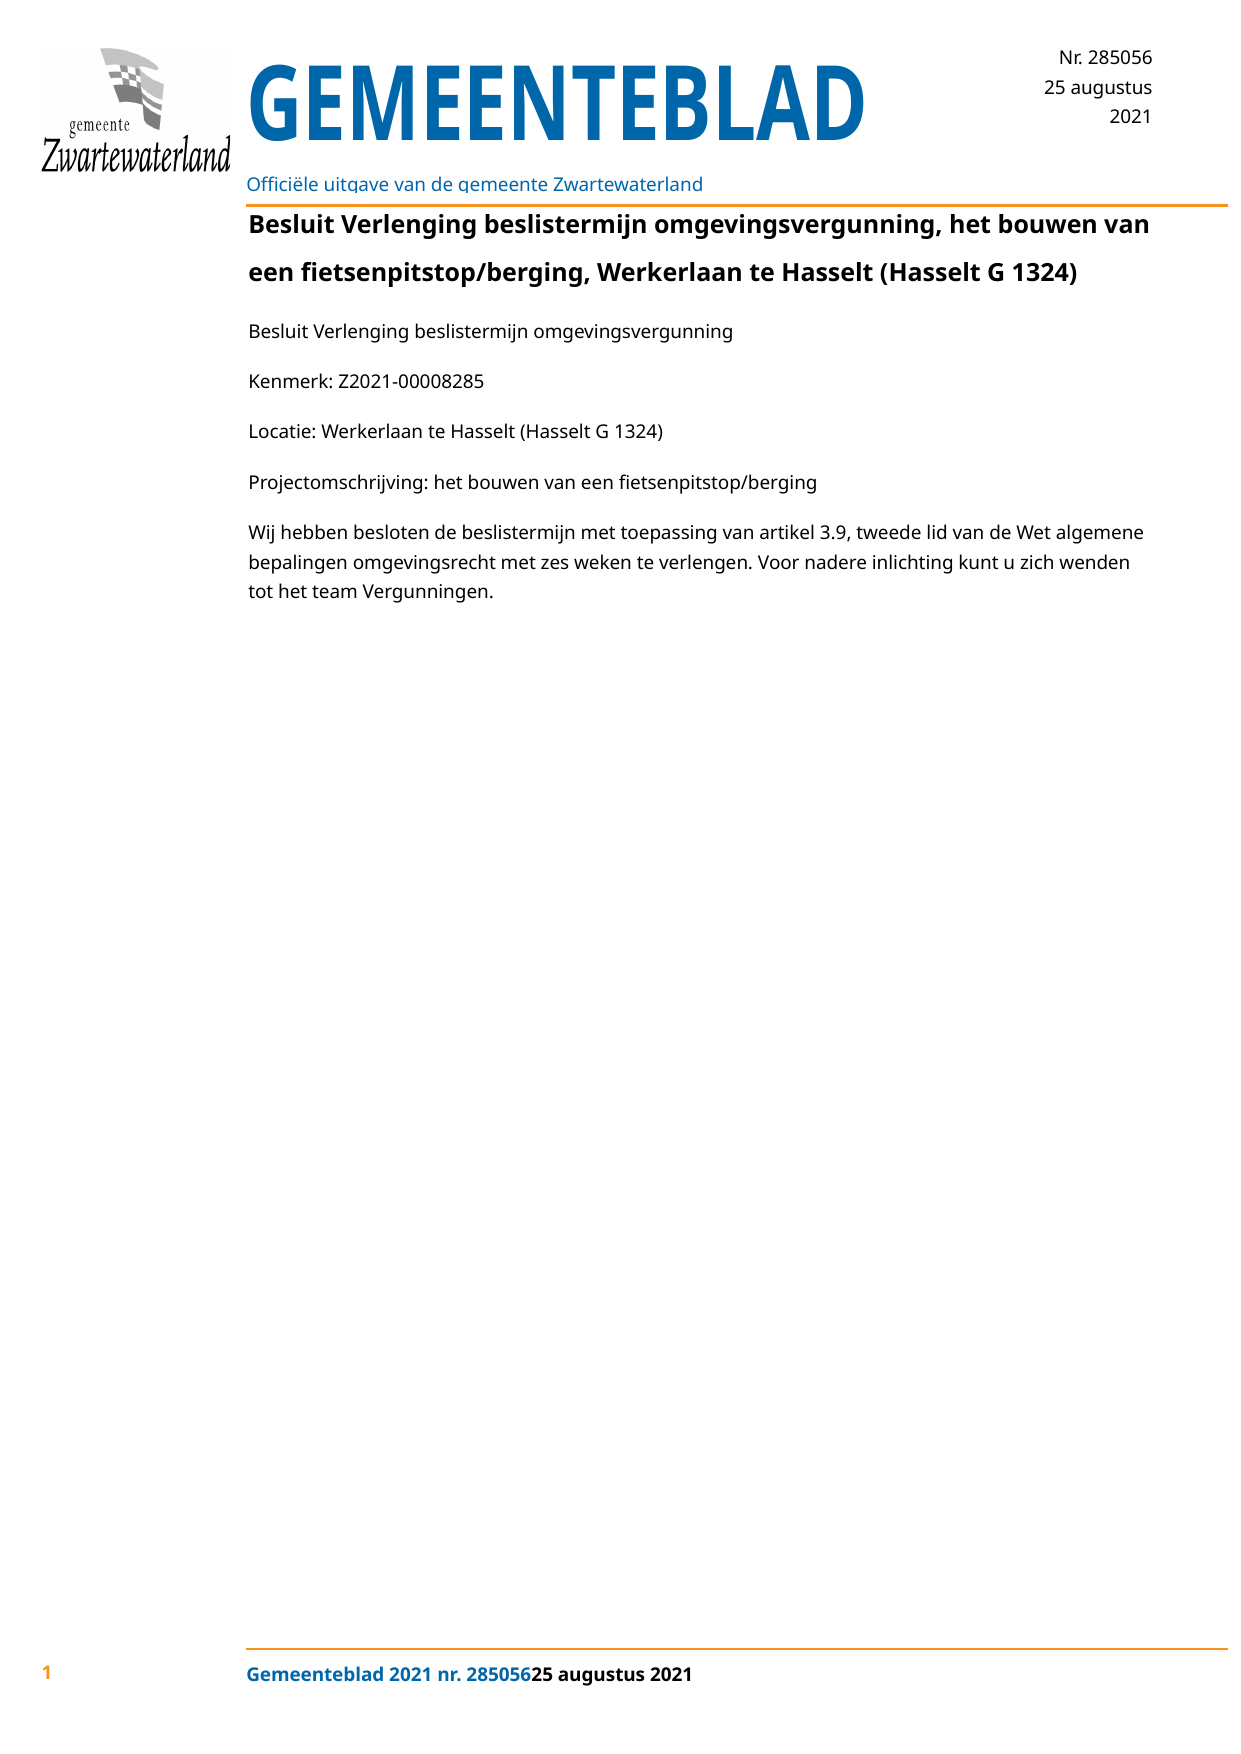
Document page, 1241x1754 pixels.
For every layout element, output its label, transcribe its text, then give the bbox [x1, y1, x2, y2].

text Besluit Verlenging beslistermijn omgevingsvergunning [248, 318, 1152, 344]
text Projectomschrijving: het bouwen van een fietsenpitstop/berging [248, 469, 1152, 495]
text Wij hebben besloten de beslistermijn met toepassing van artikel 3.9, tweede lid van de Wet algemene bepalingen omgevingsrecht met zes weken te verlengen. Voor nadere inlichting kunt u zich wenden tot het team Vergunningen. [248, 519, 1152, 604]
text Besluit Verlenging beslistermijn omgevingsvergunning, het bouwen van een fietsenpitstop/berging, Werkerlaan te Hasselt (Hasselt G 1324) [248, 207, 1152, 288]
text Locatie: Werkerlaan te Hasselt (Hasselt G 1324) [248, 419, 1152, 444]
picture [41, 47, 231, 172]
text Kenmerk: Z2021-00008285 [248, 368, 1152, 394]
